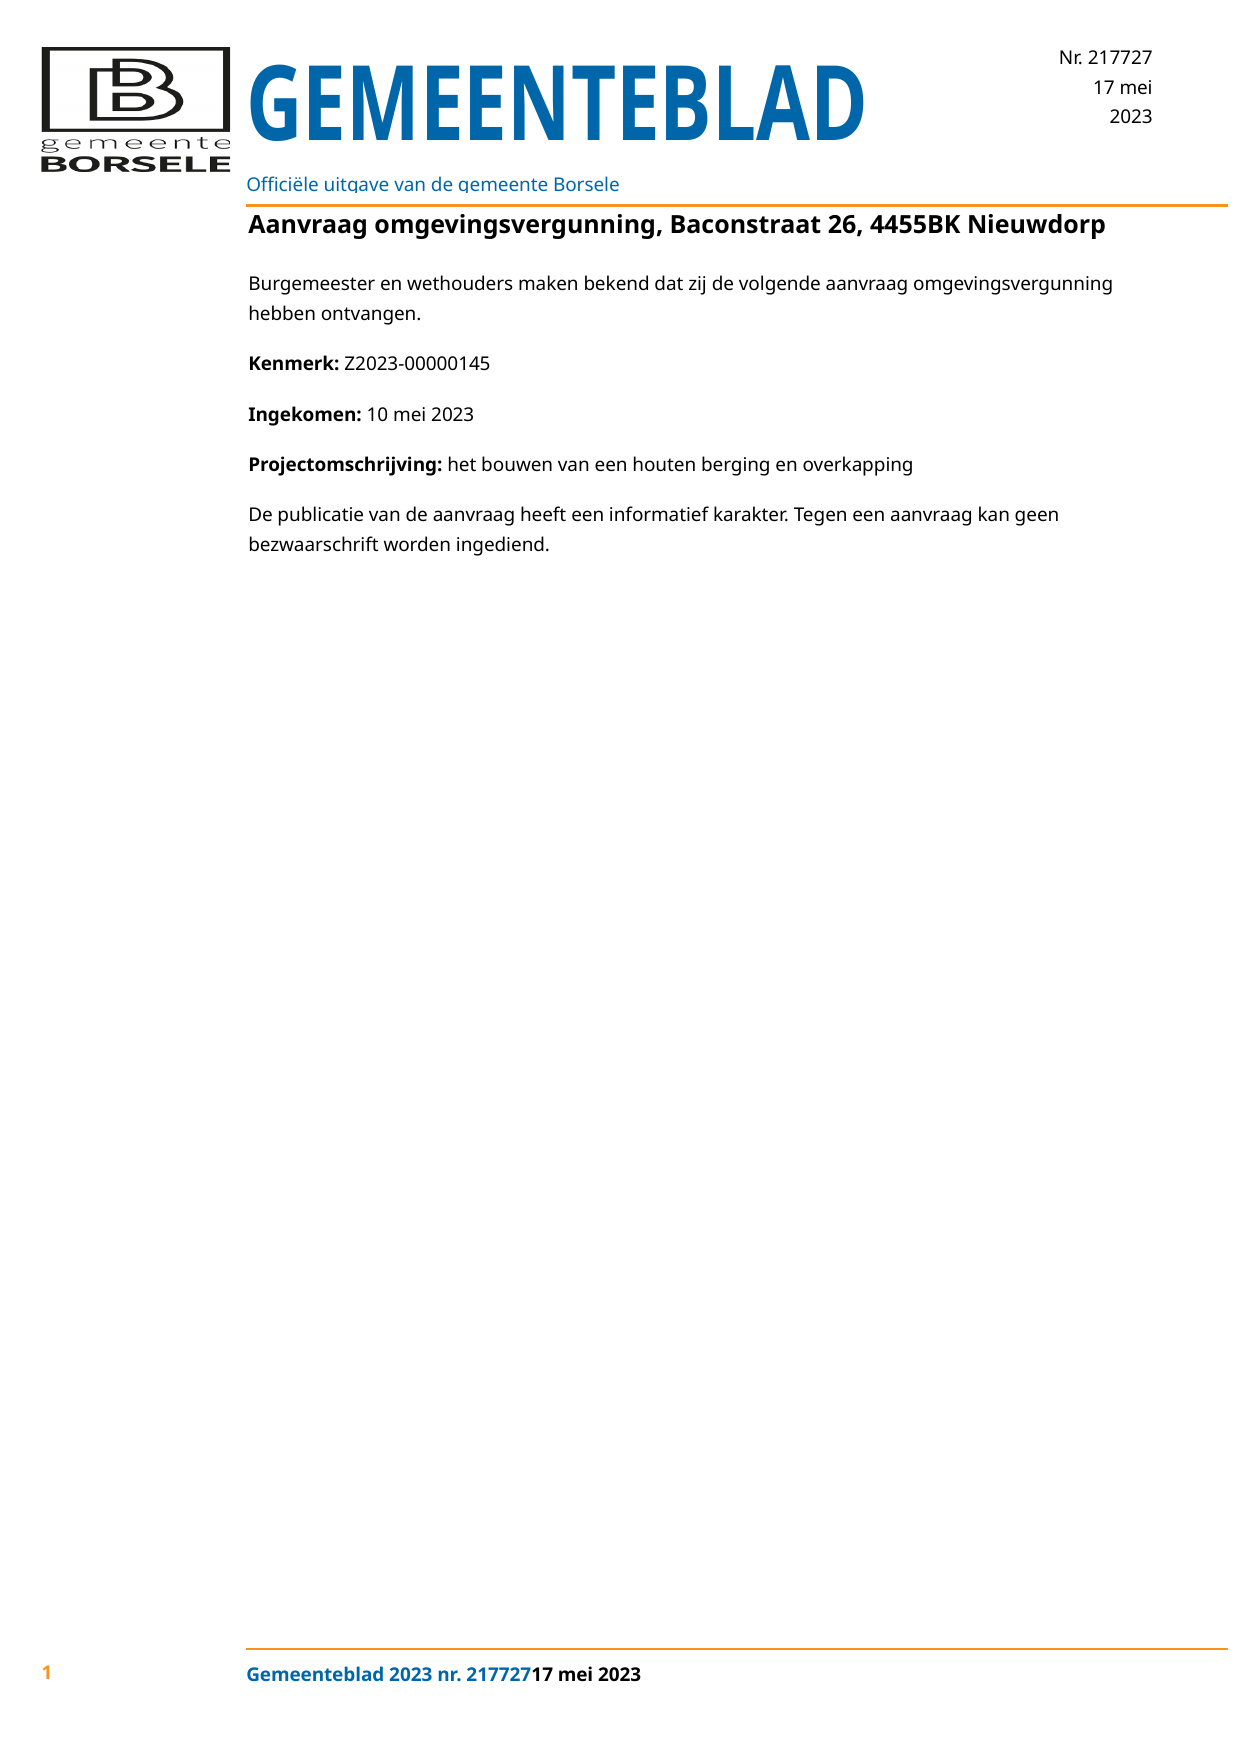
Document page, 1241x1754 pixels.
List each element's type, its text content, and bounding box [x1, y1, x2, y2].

picture [41, 47, 231, 172]
text Burgemeester en wethouders maken bekend dat zij de volgende aanvraag omgevingsvergunning hebben ontvangen. [248, 270, 1152, 326]
text Aanvraag omgevingsvergunning, Baconstraat 26, 4455BK Nieuwdorp [248, 207, 1152, 241]
text Kenmerk: Z2023-00000145 [248, 350, 1152, 376]
text Ingekomen: 10 mei 2023 [248, 401, 1152, 426]
text Projectomschrijving: het bouwen van een houten berging en overkapping [248, 451, 1152, 477]
text De publicatie van de aanvraag heeft een informatief karakter. Tegen een aanvraag kan geen bezwaarschrift worden ingediend. [248, 502, 1152, 557]
